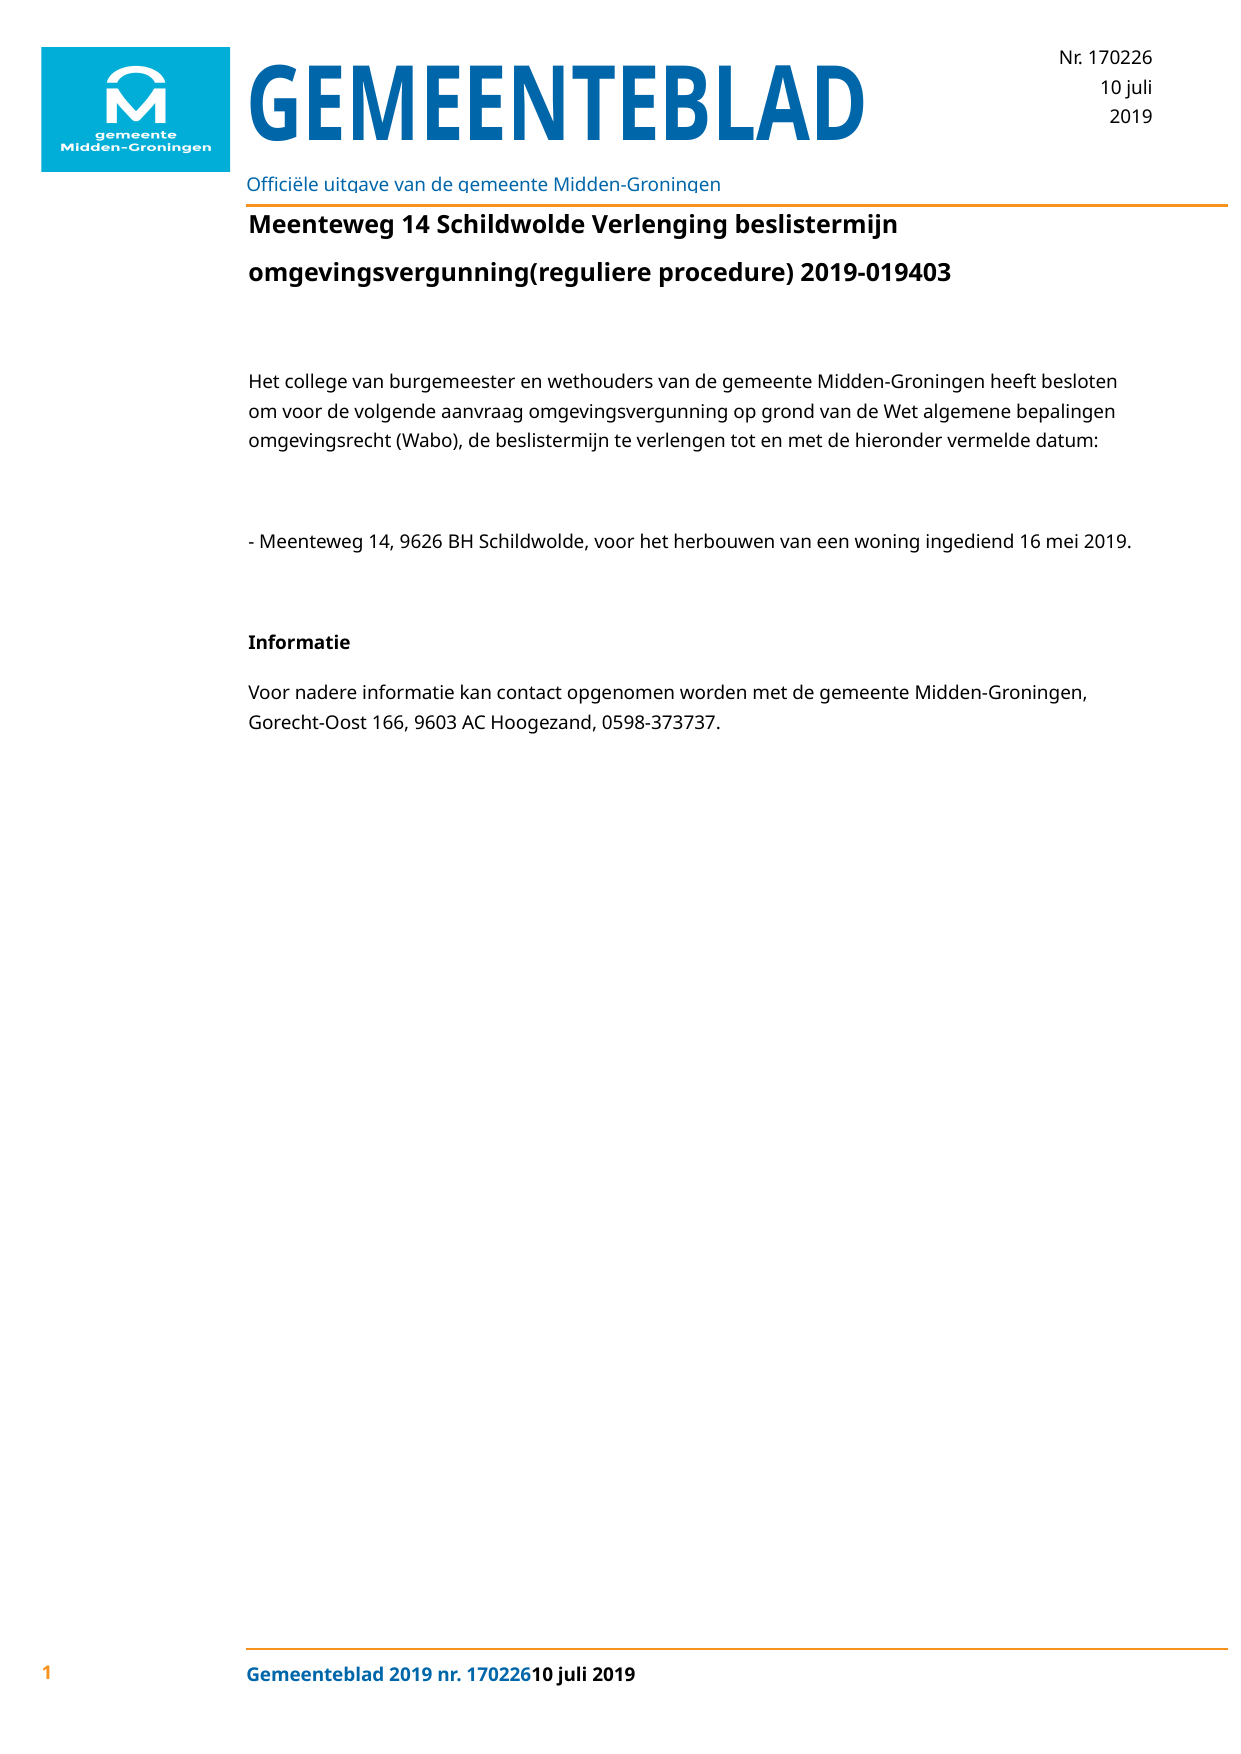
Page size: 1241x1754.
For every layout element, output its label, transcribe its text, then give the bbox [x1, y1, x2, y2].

text - Meenteweg 14, 9626 BH Schildwolde, voor het herbouwen van een woning ingediend 16 mei 2019. [248, 528, 1152, 554]
picture [184, 146, 190, 153]
text Voor nadere informatie kan contact opgenomen worden met de gemeente Midden-Groningen, Gorecht-Oost 166, 9603 AC Hoogezand, 0598-373737. [248, 679, 1152, 735]
picture [108, 66, 164, 82]
picture [107, 89, 165, 122]
text Informatie [248, 629, 1152, 655]
text Meenteweg 14 Schildwolde Verlenging beslistermijn omgevingsvergunning(reguliere procedure) 2019-019403 [248, 207, 1152, 288]
text Het college van burgemeester en wethouders van de gemeente Midden-Groningen heeft besloten om voor de volgende aanvraag omgevingsvergunning op grond van de Wet algemene bepalingen omgevingsrecht (Wabo), de beslistermijn te verlengen tot en met de hieronder vermelde datum: [248, 368, 1152, 453]
